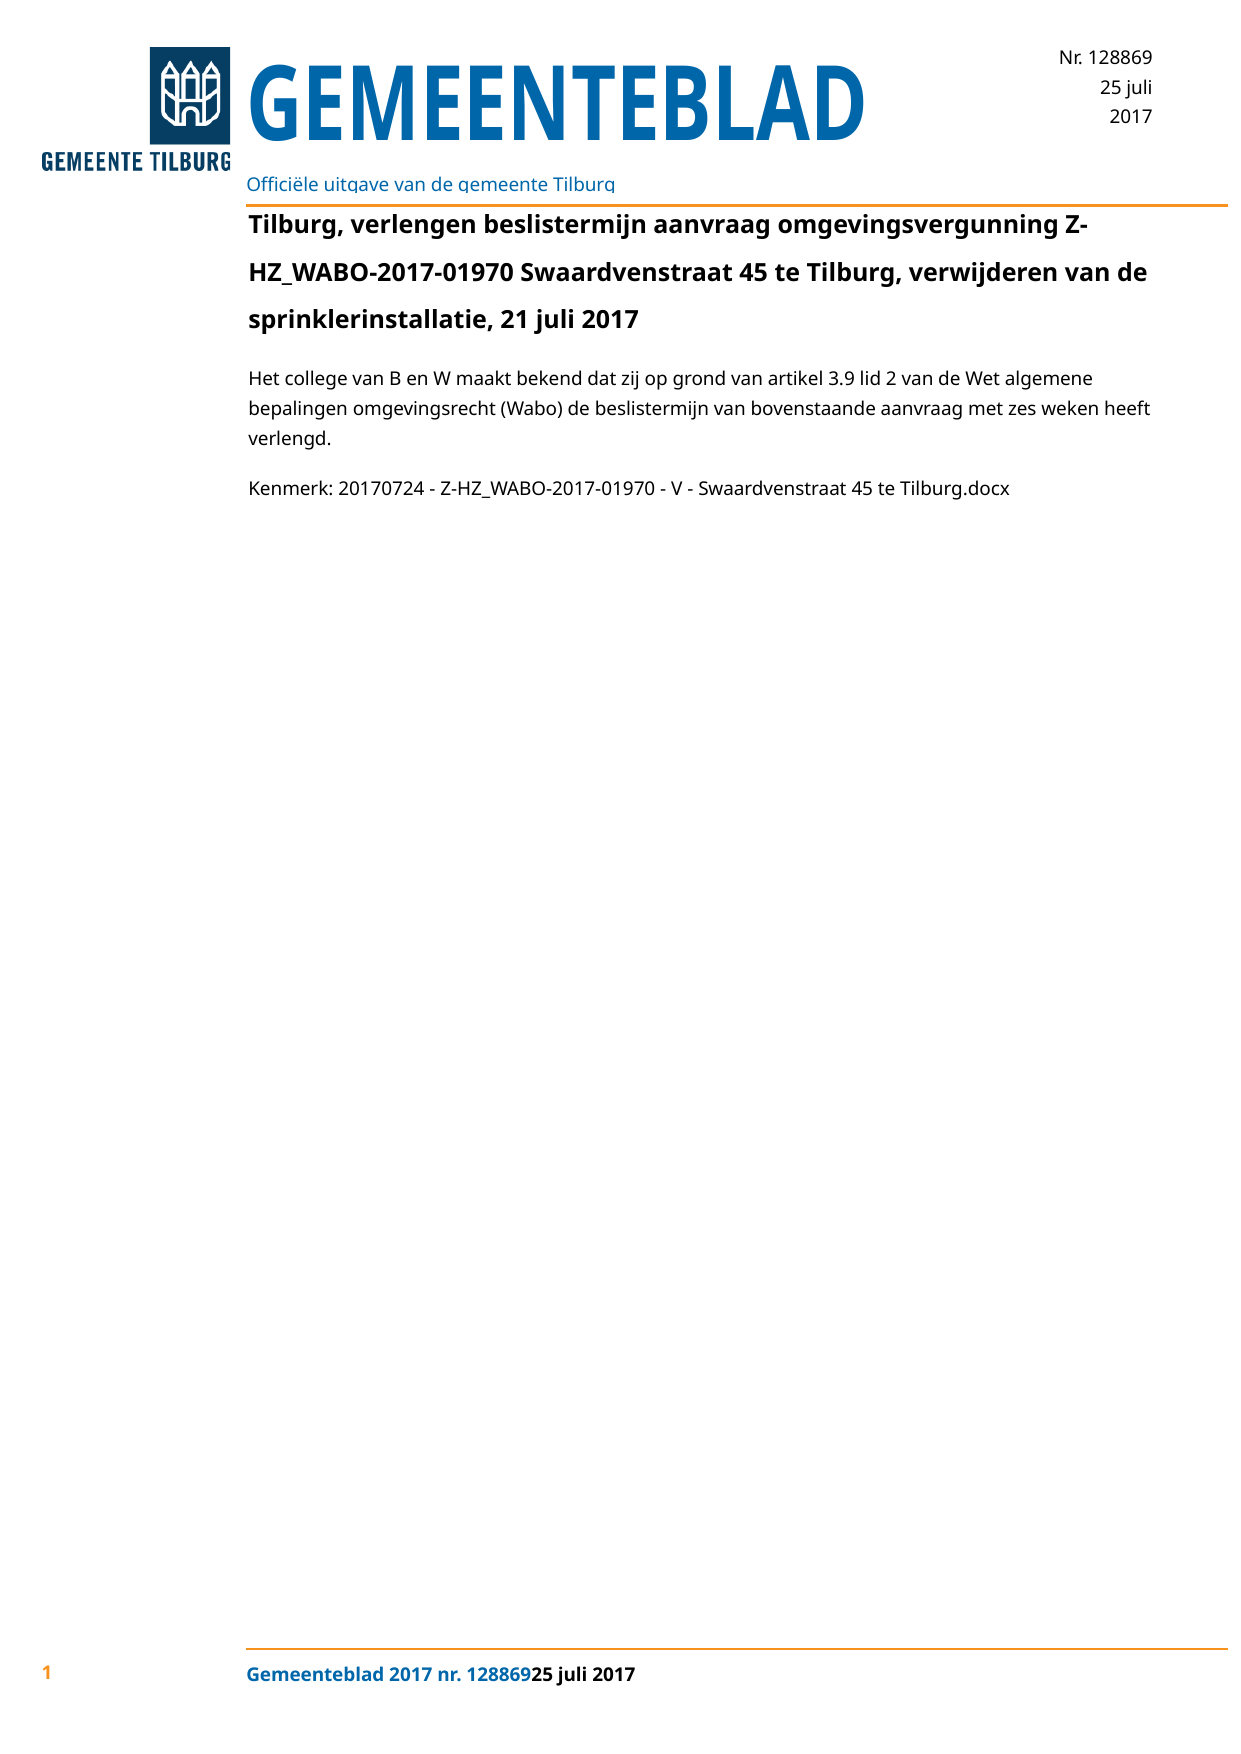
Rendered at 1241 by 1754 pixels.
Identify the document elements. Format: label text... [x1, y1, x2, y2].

text Tilburg, verlengen beslistermijn aanvraag omgevingsvergunning Z-HZ_WABO-2017-01970 Swaardvenstraat 45 te Tilburg, verwijderen van de sprinklerinstallatie, 21 juli 2017 [248, 207, 1152, 336]
text Het college van B en W maakt bekend dat zij op grond van artikel 3.9 lid 2 van de Wet algemene bepalingen omgevingsrecht (Wabo) de beslistermijn van bovenstaande aanvraag met zes weken heeft verlengd. [248, 366, 1152, 450]
text Kenmerk: 20170724 - Z-HZ_WABO-2017-01970 - V - Swaardvenstraat 45 te Tilburg.docx [248, 475, 1152, 501]
picture [41, 47, 231, 172]
